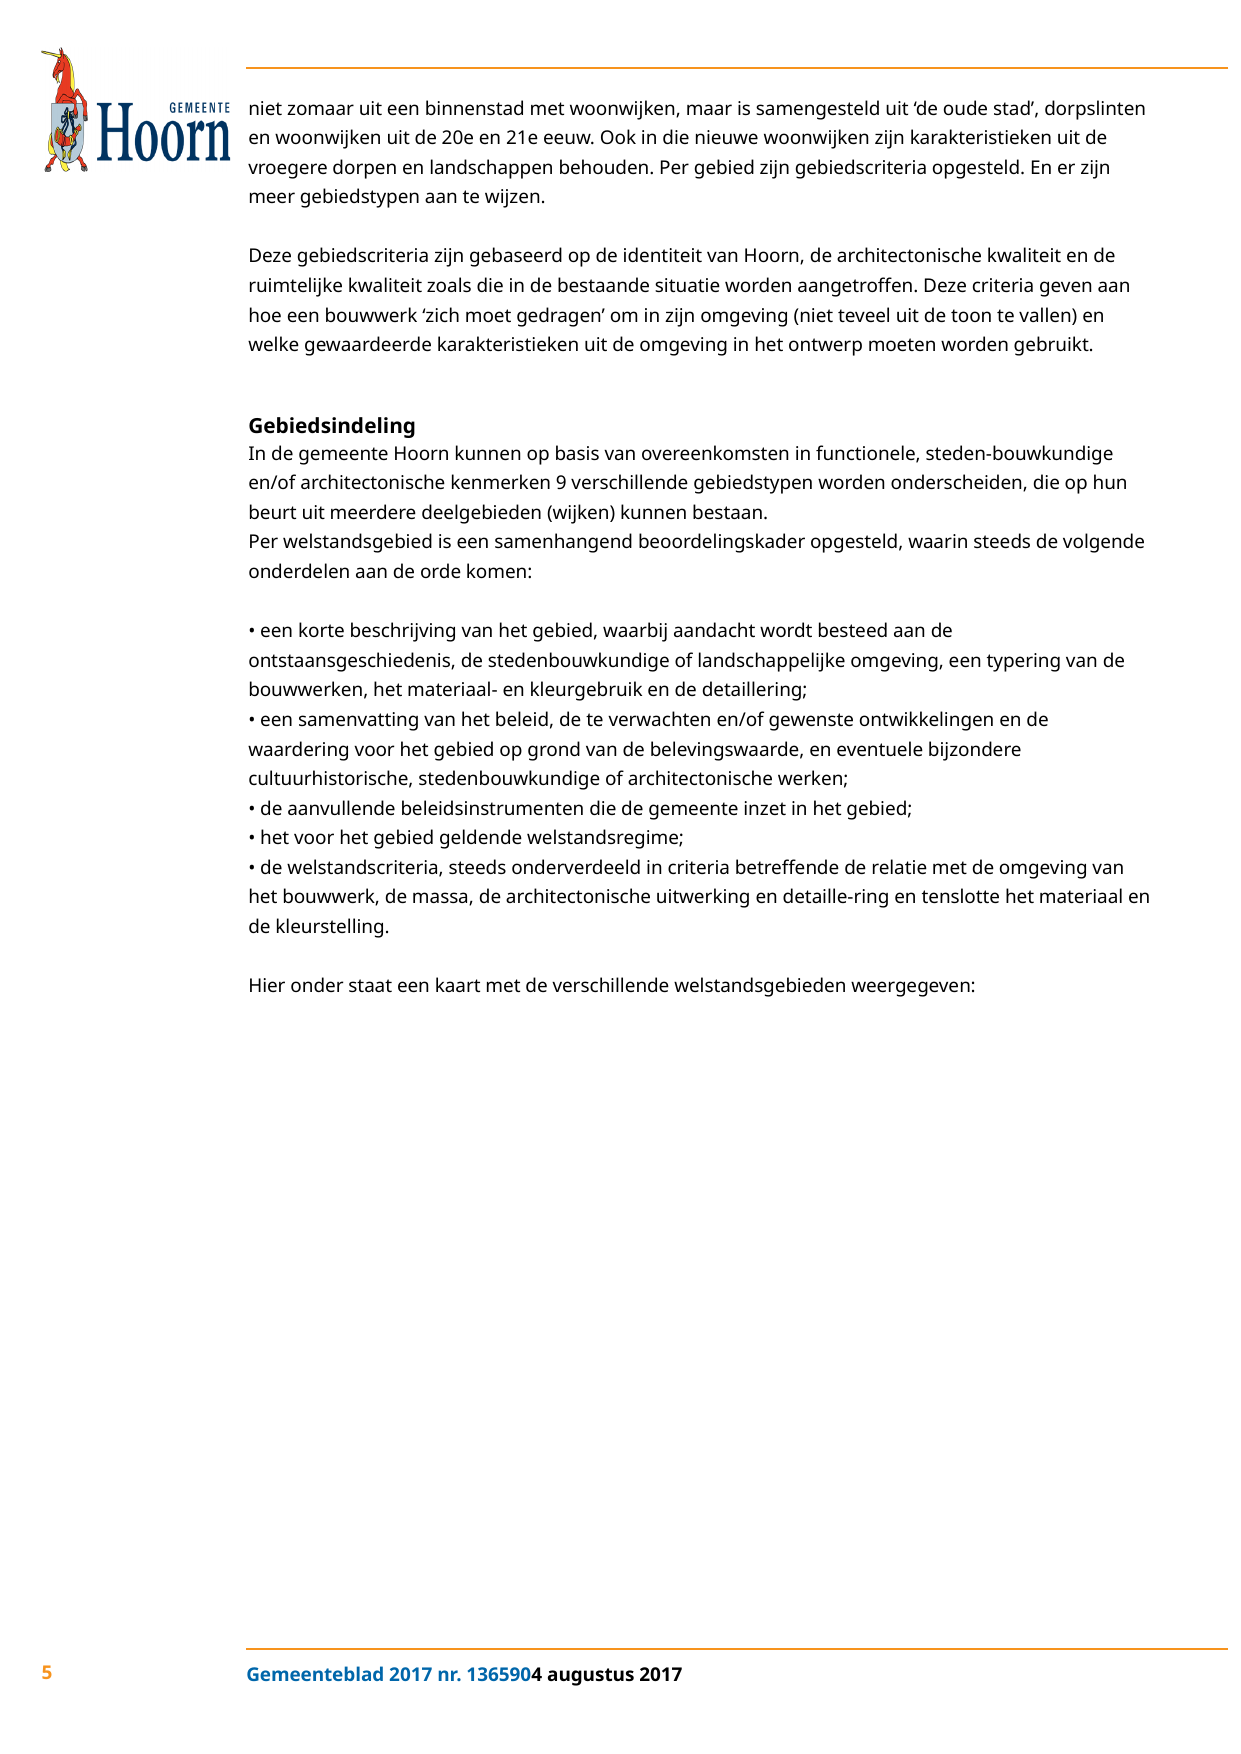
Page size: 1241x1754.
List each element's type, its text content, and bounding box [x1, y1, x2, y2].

text • het voor het gebied geldende welstandsregime; [248, 824, 1152, 850]
text • de welstandscriteria, steeds onderverdeeld in criteria betreffende de relatie met de omgeving van het bouwwerk, de massa, de architectonische uitwerking en detaille-ring en tenslotte het materiaal en de kleurstelling. [248, 854, 1152, 939]
text Deze gebiedscriteria zijn gebaseerd op de identiteit van Hoorn, de architectonische kwaliteit en de ruimtelijke kwaliteit zoals die in de bestaande situatie worden aangetroffen. Deze criteria geven aan hoe een bouwwerk ‘zich moet gedragen’ om in zijn omgeving (niet teveel uit de toon te vallen) en welke gewaardeerde karakteristieken uit de omgeving in het ontwerp moeten worden gebruikt. [248, 243, 1152, 357]
text In de gemeente Hoorn kunnen op basis van overeenkomsten in functionele, steden-bouwkundige en/of architectonische kenmerken 9 verschillende gebiedstypen worden onderscheiden, die op hun beurt uit meerdere deelgebieden (wijken) kunnen bestaan. [248, 440, 1152, 525]
text Gebiedsindeling [248, 411, 1152, 440]
text niet zomaar uit een binnenstad met woonwijken, maar is samengesteld uit ‘de oude stad’, dorpslinten en woonwijken uit de 20e en 21e eeuw. Ook in die nieuwe woonwijken zijn karakteristieken uit de vroegere dorpen en landschappen behouden. Per gebied zijn gebiedscriteria opgesteld. En er zijn meer gebiedstypen aan te wijzen. [248, 95, 1152, 209]
text • een korte beschrijving van het gebied, waarbij aandacht wordt besteed aan de ontstaansgeschiedenis, de stedenbouwkundige of landschappelijke omgeving, een typering van de bouwwerken, het materiaal- en kleurgebruik en de detaillering; [248, 617, 1152, 702]
text • de aanvullende beleidsinstrumenten die de gemeente inzet in het gebied; [248, 795, 1152, 821]
picture [41, 47, 231, 172]
text • een samenvatting van het beleid, de te verwachten en/of gewenste ontwikkelingen en de waardering voor het gebied op grond van de belevingswaarde, en eventuele bijzondere cultuurhistorische, stedenbouwkundige of architectonische werken; [248, 706, 1152, 791]
text Per welstandsgebied is een samenhangend beoordelingskader opgesteld, waarin steeds de volgende onderdelen aan de orde komen: [248, 529, 1152, 584]
text Hier onder staat een kaart met de verschillende welstandsgebieden weergegeven: [248, 972, 1152, 998]
